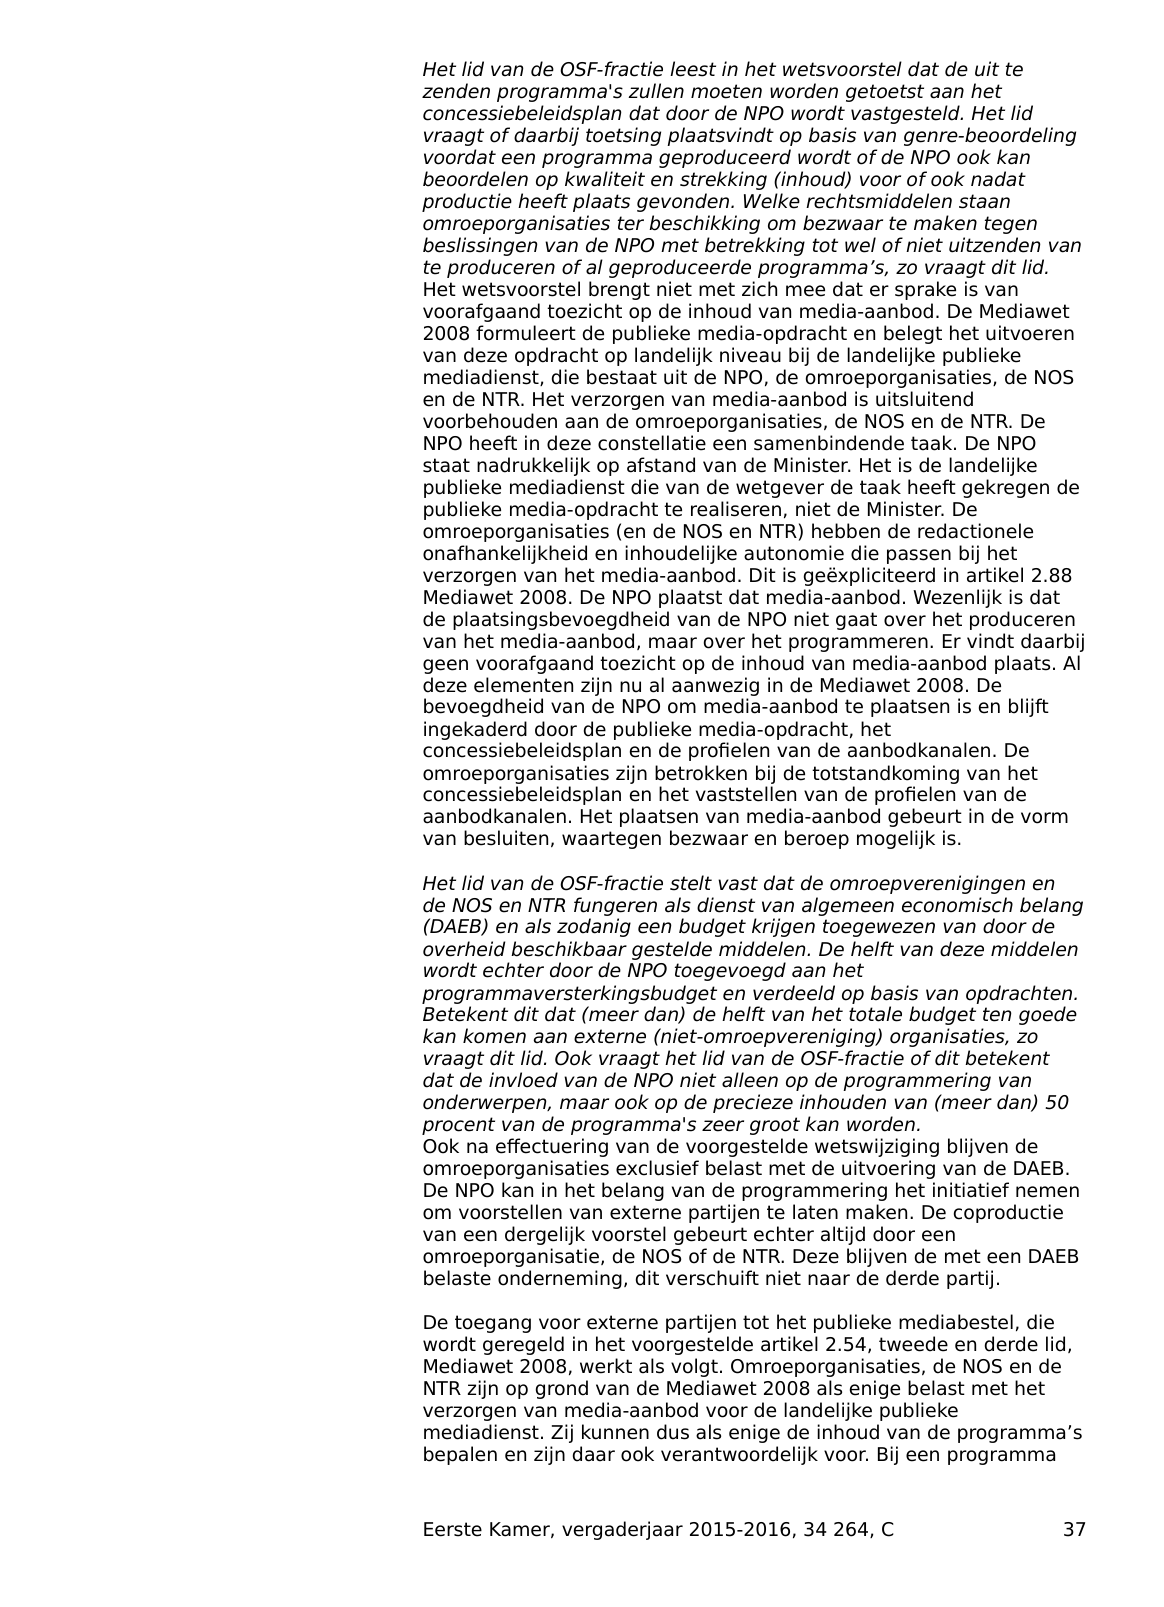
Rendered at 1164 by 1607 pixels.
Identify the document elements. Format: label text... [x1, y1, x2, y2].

text Het wetsvoorstel brengt niet met zich mee dat er sprake is van voorafgaand toezicht op de inhoud van media-aanbod. De Mediawet 2008 formuleert de publieke media-opdracht en belegt het uitvoeren van deze opdracht op landelijk niveau bij de landelijke publieke mediadienst, die bestaat uit de NPO, de omroeporganisaties, de NOS en de NTR. Het verzorgen van media-aanbod is uitsluitend voorbehouden aan de omroeporganisaties, de NOS en de NTR. De NPO heeft in deze constellatie een samenbindende taak. De NPO staat nadrukkelijk op afstand van de Minister. Het is de landelijke publieke mediadienst die van de wetgever de taak heeft gekregen de publieke media-opdracht te realiseren, niet de Minister. De omroeporganisaties (en de NOS en NTR) hebben de redactionele onafhankelijkheid en inhoudelijke autonomie die passen bij het verzorgen van het media-aanbod. Dit is geëxpliciteerd in artikel 2.88 Mediawet 2008. De NPO plaatst dat media-aanbod. Wezenlijk is dat de plaatsingsbevoegdheid van de NPO niet gaat over het produceren van het media-aanbod, maar over het programmeren. Er vindt daarbij geen voorafgaand toezicht op de inhoud van media-aanbod plaats. Al deze elementen zijn nu al aanwezig in de Mediawet 2008. De bevoegdheid van de NPO om media-aanbod te plaatsen is en blijft ingekaderd door de publieke media-opdracht, het concessiebeleidsplan en de profielen van de aanbodkanalen. De omroeporganisaties zijn betrokken bij de totstandkoming van het concessiebeleidsplan en het vaststellen van de profielen van de aanbodkanalen. Het plaatsen van media-aanbod gebeurt in de vorm van besluiten, waartegen bezwaar en beroep mogelijk is. [422, 279, 1087, 850]
text Het lid van de OSF-fractie stelt vast dat de omroepverenigingen en de NOS en NTR fungeren als dienst van algemeen economisch belang (DAEB) en als zodanig een budget krijgen toegewezen van door de overheid beschikbaar gestelde middelen. De helft van deze middelen wordt echter door de NPO toegevoegd aan het programmaversterkingsbudget en verdeeld op basis van opdrachten. Betekent dit dat (meer dan) de helft van het totale budget ten goede kan komen aan externe (niet-omroepvereniging) organisaties, zo vraagt dit lid. Ook vraagt het lid van de OSF-fractie of dit betekent dat de invloed van de NPO niet alleen op de programmering van onderwerpen, maar ook op de precieze inhouden van (meer dan) 50 procent van de programma's zeer groot kan worden. [422, 872, 1087, 1136]
text De toegang voor externe partijen tot het publieke mediabestel, die wordt geregeld in het voorgestelde artikel 2.54, tweede en derde lid, Mediawet 2008, werkt als volgt. Omroeporganisaties, de NOS en de NTR zijn op grond van de Mediawet 2008 als enige belast met het verzorgen van media-aanbod voor de landelijke publieke mediadienst. Zij kunnen dus als enige de inhoud van de programma’s bepalen en zijn daar ook verantwoordelijk voor. Bij een programma [422, 1312, 1087, 1466]
text Ook na effectuering van de voorgestelde wetswijziging blijven de omroeporganisaties exclusief belast met de uitvoering van de DAEB. De NPO kan in het belang van de programmering het initiatief nemen om voorstellen van externe partijen te laten maken. De coproductie van een dergelijk voorstel gebeurt echter altijd door een omroeporganisatie, de NOS of de NTR. Deze blijven de met een DAEB belaste onderneming, dit verschuift niet naar de derde partij. [422, 1136, 1087, 1290]
text Het lid van de OSF-fractie leest in het wetsvoorstel dat de uit te zenden programma's zullen moeten worden getoetst aan het concessiebeleidsplan dat door de NPO wordt vastgesteld. Het lid vraagt of daarbij toetsing plaatsvindt op basis van genre-beoordeling voordat een programma geproduceerd wordt of de NPO ook kan beoordelen op kwaliteit en strekking (inhoud) voor of ook nadat productie heeft plaats gevonden. Welke rechtsmiddelen staan omroeporganisaties ter beschikking om bezwaar te maken tegen beslissingen van de NPO met betrekking tot wel of niet uitzenden van te produceren of al geproduceerde programma’s, zo vraagt dit lid. [422, 59, 1087, 279]
